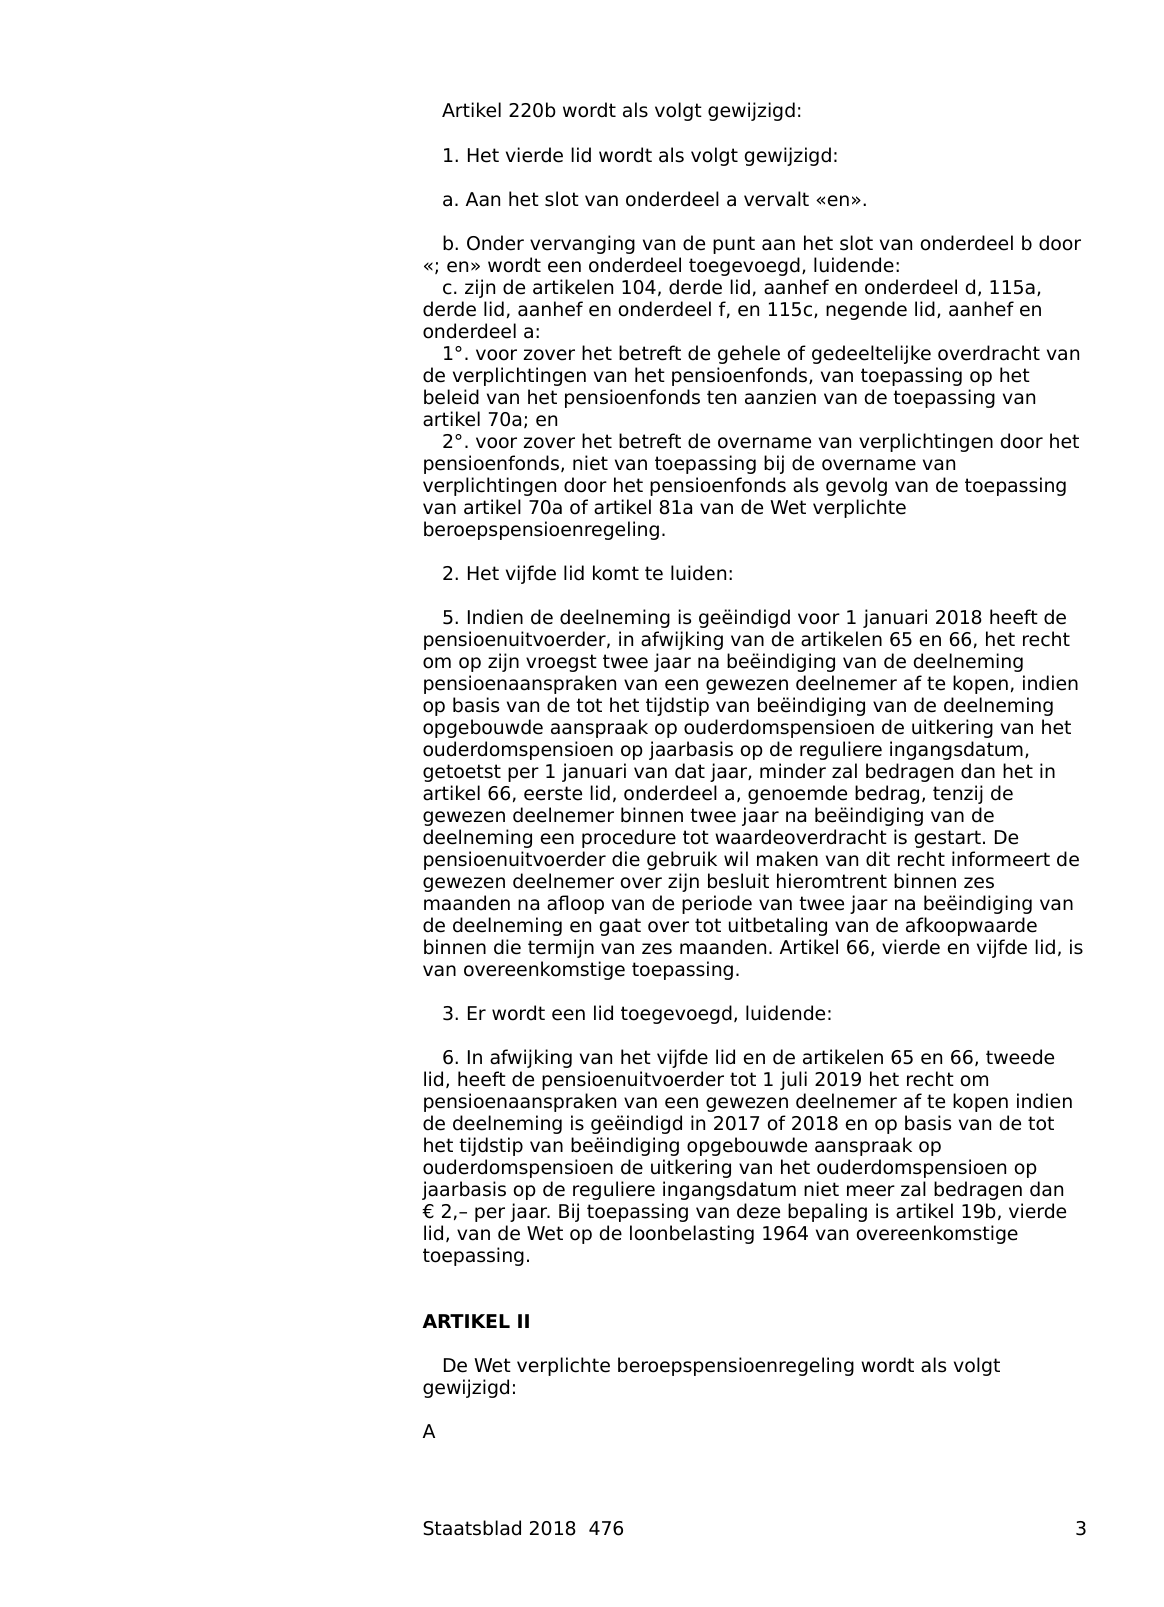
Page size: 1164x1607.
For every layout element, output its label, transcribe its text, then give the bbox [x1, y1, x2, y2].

text 2. Het vijfde lid komt te luiden: [422, 563, 1087, 585]
text 2°. voor zover het betreft de overname van verplichtingen door het pensioenfonds, niet van toepassing bij de overname van verplichtingen door het pensioenfonds als gevolg van de toepassing van artikel 70a of artikel 81a van de Wet verplichte beroepspensioenregeling. [422, 431, 1087, 541]
text 5. Indien de deelneming is geëindigd voor 1 januari 2018 heeft de pensioenuitvoerder, in afwijking van de artikelen 65 en 66, het recht om op zijn vroegst twee jaar na beëindiging van de deelneming pensioenaanspraken van een gewezen deelnemer af te kopen, indien op basis van de tot het tijdstip van beëindiging van de deelneming opgebouwde aanspraak op ouderdomspensioen de uitkering van het ouderdomspensioen op jaarbasis op de reguliere ingangsdatum, getoetst per 1 januari van dat jaar, minder zal bedragen dan het in artikel 66, eerste lid, onderdeel a, genoemde bedrag, tenzij de gewezen deelnemer binnen twee jaar na beëindiging van de deelneming een procedure tot waardeoverdracht is gestart. De pensioenuitvoerder die gebruik wil maken van dit recht informeert de gewezen deelnemer over zijn besluit hieromtrent binnen zes maanden na afloop van de periode van twee jaar na beëindiging van de deelneming en gaat over tot uitbetaling van de afkoopwaarde binnen die termijn van zes maanden. Artikel 66, vierde en vijfde lid, is van overeenkomstige toepassing. [422, 607, 1087, 981]
text a. Aan het slot van onderdeel a vervalt «en». [422, 189, 1087, 211]
text 6. In afwijking van het vijfde lid en de artikelen 65 en 66, tweede lid, heeft de pensioenuitvoerder tot 1 juli 2019 het recht om pensioenaanspraken van een gewezen deelnemer af te kopen indien de deelneming is geëindigd in 2017 of 2018 en op basis van de tot het tijdstip van beëindiging opgebouwde aanspraak op ouderdomspensioen de uitkering van het ouderdomspensioen op jaarbasis op de reguliere ingangsdatum niet meer zal bedragen dan € 2,– per jaar. Bij toepassing van deze bepaling is artikel 19b, vierde lid, van de Wet op de loonbelasting 1964 van overeenkomstige toepassing. [422, 1047, 1087, 1267]
text A [422, 1421, 1087, 1443]
text b. Onder vervanging van de punt aan het slot van onderdeel b door «; en» wordt een onderdeel toegevoegd, luidende: [422, 233, 1087, 277]
text Artikel 220b wordt als volgt gewijzigd: [422, 100, 1087, 122]
text De Wet verplichte beroepspensioenregeling wordt als volgt gewijzigd: [422, 1355, 1087, 1399]
text 3. Er wordt een lid toegevoegd, luidende: [422, 1003, 1087, 1025]
text c. zijn de artikelen 104, derde lid, aanhef en onderdeel d, 115a, derde lid, aanhef en onderdeel f, en 115c, negende lid, aanhef en onderdeel a: [422, 277, 1087, 343]
subtitle ARTIKEL II [422, 1311, 1087, 1333]
text 1°. voor zover het betreft de gehele of gedeeltelijke overdracht van de verplichtingen van het pensioenfonds, van toepassing op het beleid van het pensioenfonds ten aanzien van de toepassing van artikel 70a; en [422, 343, 1087, 431]
text 1. Het vierde lid wordt als volgt gewijzigd: [422, 144, 1087, 167]
